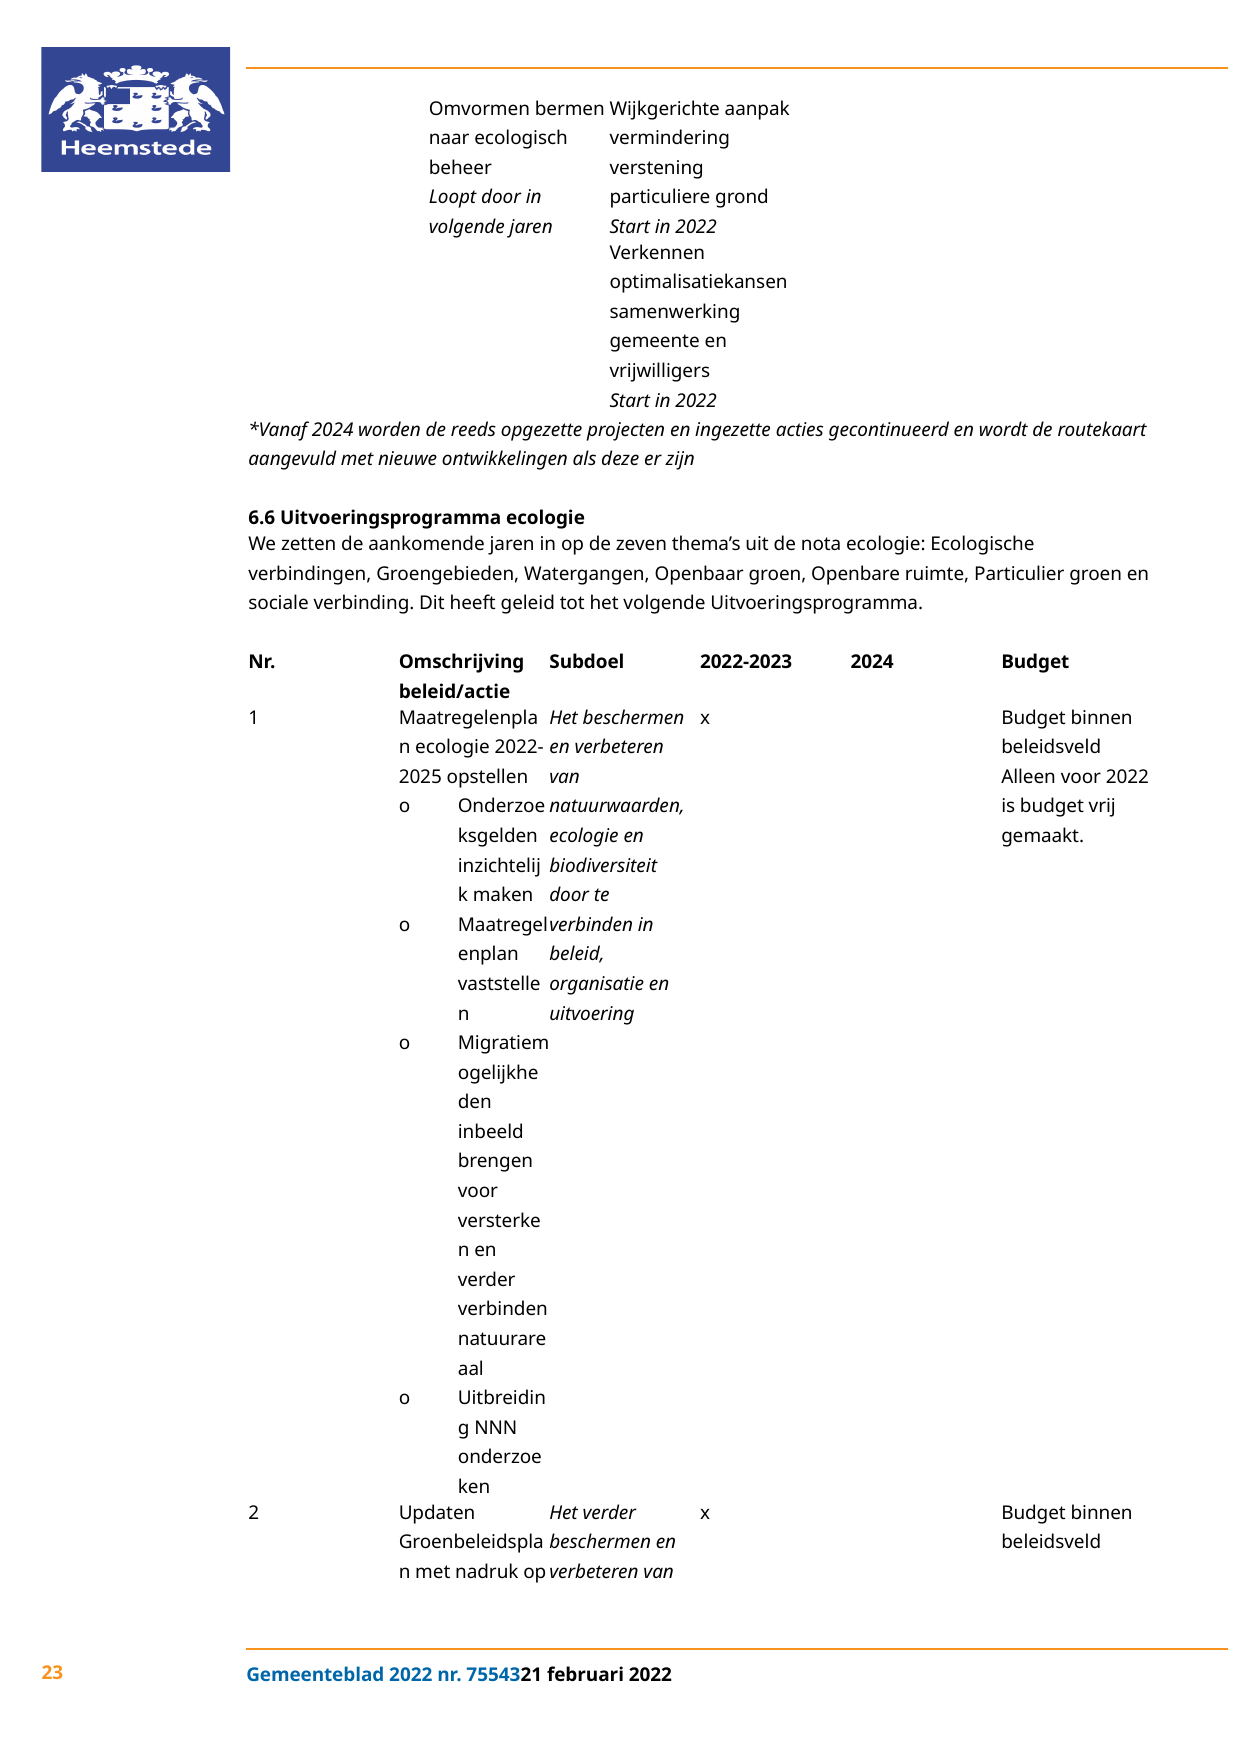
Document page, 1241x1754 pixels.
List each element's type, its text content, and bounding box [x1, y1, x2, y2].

table_cell Budget binnen beleidsveld Alleen voor 2022 is budget vrij gemaakt. [1001, 704, 1152, 1499]
table_cell Het verder beschermen en verbeteren van [549, 1499, 700, 1584]
table_cell Wijkgerichte aanpak vermindering verstening particuliere grond Start in 2022 [609, 95, 790, 239]
table_cell [971, 95, 1152, 239]
table_cell Budget binnen beleidsveld [1001, 1499, 1152, 1584]
text 6.6 Uitvoeringsprogramma ecologie [248, 504, 1152, 530]
picture [41, 47, 231, 172]
text *Vanaf 2024 worden de reeds opgezette projecten en ingezette acties gecontinueerd en wordt de routekaart aangevuld met nieuwe ontwikkelingen als deze er zijn [248, 416, 1152, 471]
table_cell Omvormen bermen naar ecologisch beheer Loopt door in volgende jaren [429, 95, 609, 239]
table_cell Verkennen optimalisatiekansen samenwerking gemeente en vrijwilligers Start in 2022 [609, 239, 790, 412]
table_cell x [700, 1499, 850, 1584]
table_cell Maatregelenplan ecologie 2022-2025 opstellen Onderzoeksgelden inzichtelijk maken Maatregelenplan vaststellen Migratiemogelijkheden inbeeld brengen voor versterken en verder verbinden natuurareaal Uitbreiding NNN onderzoeken [399, 704, 549, 1499]
table_cell 1 [248, 704, 398, 1499]
table_header 2024 [850, 649, 1001, 704]
table_cell Het beschermen en verbeteren van natuurwaarden, ecologie en biodiversiteit door te verbinden in beleid, organisatie en uitvoering [549, 704, 700, 1499]
table_cell [850, 1499, 1001, 1584]
table_header 2022-2023 [700, 649, 850, 704]
table_cell [971, 239, 1152, 412]
table_header Subdoel [549, 649, 700, 704]
table_header Nr. [248, 649, 398, 704]
table_cell [248, 239, 429, 412]
table_cell Updaten Groenbeleidsplan met nadruk op [399, 1499, 549, 1584]
table_header Omschrijving beleid/actie [399, 649, 549, 704]
text We zetten de aankomende jaren in op de zeven thema’s uit de nota ecologie: Ecologische verbindingen, Groengebieden, Watergangen, Openbaar groen, Openbare ruimte, Particulier groen en sociale verbinding. Dit heeft geleid tot het volgende Uitvoeringsprogramma. [248, 530, 1152, 615]
table_cell [790, 95, 971, 239]
table_header Budget [1001, 649, 1152, 704]
table_cell [248, 95, 429, 239]
table_cell x [700, 704, 850, 1499]
table_cell [429, 239, 609, 412]
table_cell 2 [248, 1499, 398, 1584]
table_cell [790, 239, 971, 412]
table_cell [850, 704, 1001, 1499]
